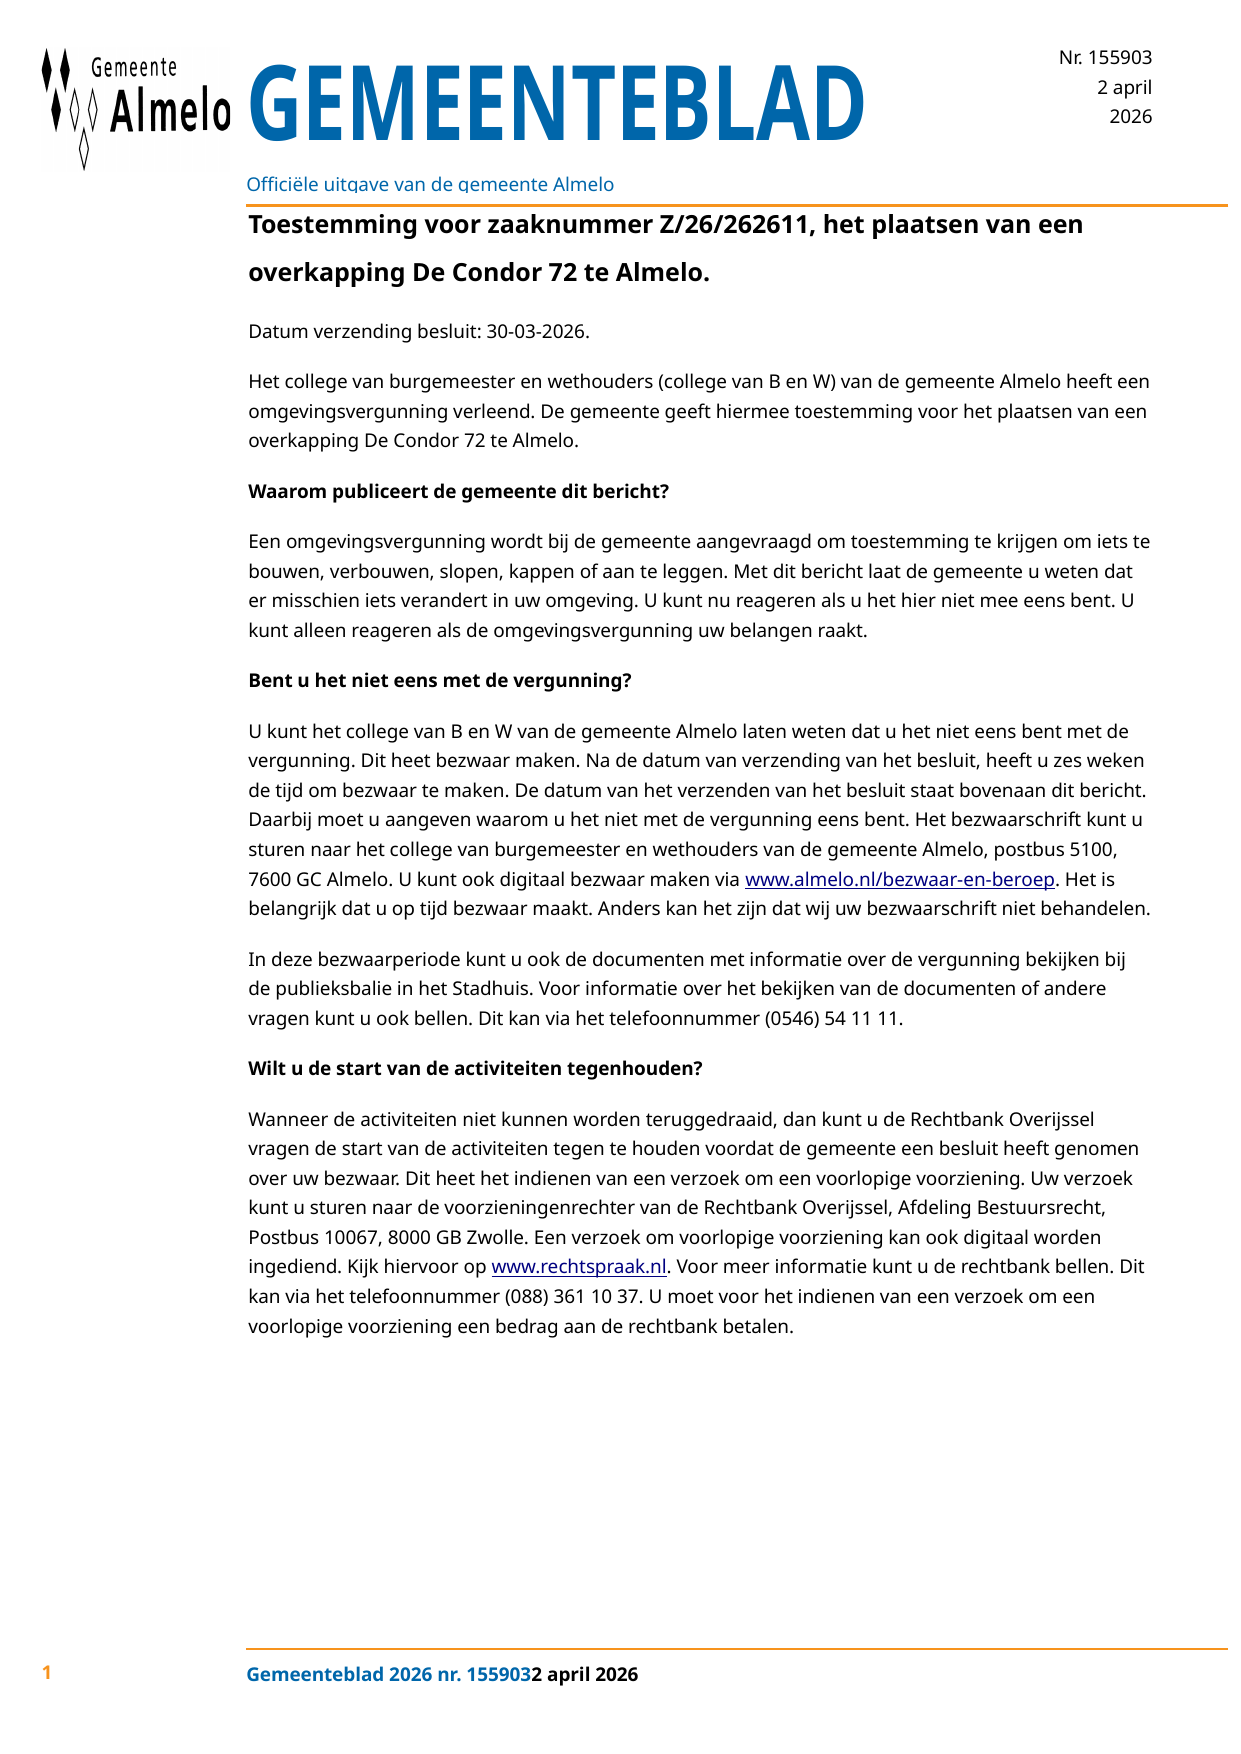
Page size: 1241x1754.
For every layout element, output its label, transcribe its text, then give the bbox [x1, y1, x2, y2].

text In deze bezwaarperiode kunt u ook de documenten met informatie over de vergunning bekijken bij de publieksbalie in het Stadhuis. Voor informatie over het bekijken van de documenten of andere vragen kunt u ook bellen. Dit kan via het telefoonnummer (0546) 54 11 11. [248, 946, 1152, 1031]
text U kunt het college van B en W van de gemeente Almelo laten weten dat u het niet eens bent met de vergunning. Dit heet bezwaar maken. Na de datum van verzending van het besluit, heeft u zes weken de tijd om bezwaar te maken. De datum van het verzenden van het besluit staat bovenaan dit bericht. Daarbij moet u aangeven waarom u het niet met de vergunning eens bent. Het bezwaarschrift kunt u sturen naar het college van burgemeester en wethouders van de gemeente Almelo, postbus 5100, 7600 GC Almelo. U kunt ook digitaal bezwaar maken via www.almelo.nl/bezwaar-en-beroep. Het is belangrijk dat u op tijd bezwaar maakt. Anders kan het zijn dat wij uw bezwaarschrift niet behandelen. [248, 718, 1152, 921]
text Wanneer de activiteiten niet kunnen worden teruggedraaid, dan kunt u de Rechtbank Overijssel vragen de start van de activiteiten tegen te houden voordat de gemeente een besluit heeft genomen over uw bezwaar. Dit heet het indienen van een verzoek om een voorlopige voorziening. Uw verzoek kunt u sturen naar de voorzieningenrechter van de Rechtbank Overijssel, Afdeling Bestuursrecht, Postbus 10067, 8000 GB Zwolle. Een verzoek om voorlopige voorziening kan ook digitaal worden ingediend. Kijk hiervoor op www.rechtspraak.nl. Voor meer informatie kunt u de rechtbank bellen. Dit kan via het telefoonnummer (088) 361 10 37. U moet voor het indienen van een verzoek om een voorlopige voorziening een bedrag aan de rechtbank betalen. [248, 1106, 1152, 1339]
picture [41, 47, 231, 172]
text Toestemming voor zaaknummer Z/26/262611, het plaatsen van een overkapping De Condor 72 te Almelo. [248, 207, 1152, 288]
text Wilt u de start van de activiteiten tegenhouden? [248, 1055, 1152, 1081]
text Bent u het niet eens met de vergunning? [248, 667, 1152, 693]
text Datum verzending besluit: 30-03-2026. [248, 318, 1152, 344]
text Waarom publiceert de gemeente dit bericht? [248, 478, 1152, 504]
text Een omgevingsvergunning wordt bij de gemeente aangevraagd om toestemming te krijgen om iets te bouwen, verbouwen, slopen, kappen of aan te leggen. Met dit bericht laat de gemeente u weten dat er misschien iets verandert in uw omgeving. U kunt nu reageren als u het hier niet mee eens bent. U kunt alleen reageren als de omgevingsvergunning uw belangen raakt. [248, 528, 1152, 643]
text Het college van burgemeester en wethouders (college van B en W) van de gemeente Almelo heeft een omgevingsvergunning verleend. De gemeente geeft hiermee toestemming voor het plaatsen van een overkapping De Condor 72 te Almelo. [248, 368, 1152, 453]
